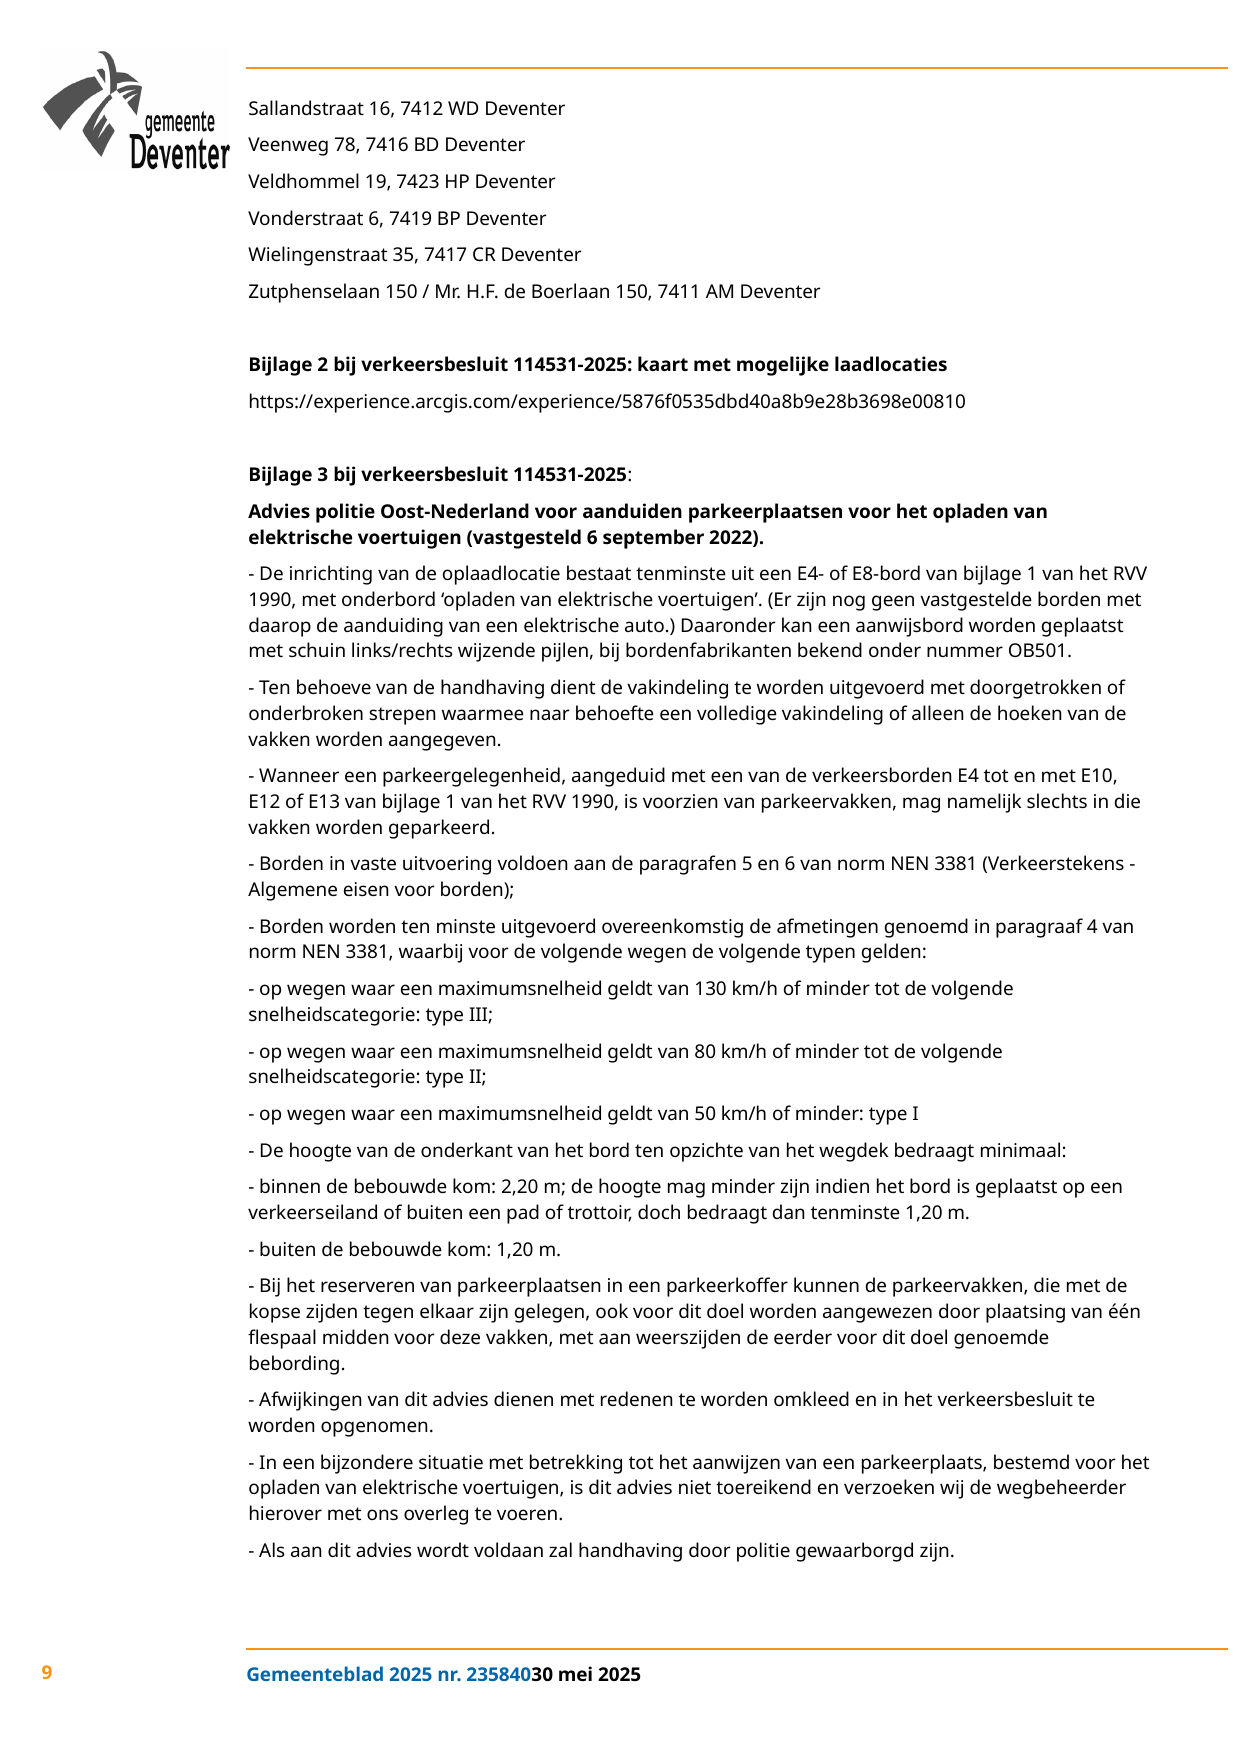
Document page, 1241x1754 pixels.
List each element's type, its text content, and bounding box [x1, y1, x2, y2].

text - Borden worden ten minste uitgevoerd overeenkomstig de afmetingen genoemd in paragraaf 4 van norm NEN 3381, waarbij voor de volgende wegen de volgende typen gelden: [248, 913, 1152, 964]
text - op wegen waar een maximumsnelheid geldt van 50 km/h of minder: type I [248, 1100, 1152, 1126]
text - Afwijkingen van dit advies dienen met redenen te worden omkleed en in het verkeersbesluit te worden opgenomen. [248, 1386, 1152, 1438]
text - Als aan dit advies wordt voldaan zal handhaving door politie gewaarborgd zijn. [248, 1537, 1152, 1563]
text Bijlage 2 bij verkeersbesluit 114531-2025: kaart met mogelijke laadlocaties [248, 351, 1152, 377]
text - buiten de bebouwde kom: 1,20 m. [248, 1236, 1152, 1262]
text - In een bijzondere situatie met betrekking tot het aanwijzen van een parkeerplaats, bestemd voor het opladen van elektrische voertuigen, is dit advies niet toereikend en verzoeken wij de wegbeheerder hierover met ons overleg te voeren. [248, 1449, 1152, 1526]
text - Bij het reserveren van parkeerplaatsen in een parkeerkoffer kunnen de parkeervakken, die met de kopse zijden tegen elkaar zijn gelegen, ook voor dit doel worden aangewezen door plaatsing van één flespaal midden voor deze vakken, met aan weerszijden de eerder voor dit doel genoemde bebording. [248, 1273, 1152, 1376]
text - De hoogte van de onderkant van het bord ten opzichte van het wegdek bedraagt minimaal: [248, 1137, 1152, 1163]
text - De inrichting van de oplaadlocatie bestaat tenminste uit een E4- of E8-bord van bijlage 1 van het RVV 1990, met onderbord ‘opladen van elektrische voertuigen’. (Er zijn nog geen vastgestelde borden met daarop de aanduiding van een elektrische auto.) Daaronder kan een aanwijsbord worden geplaatst met schuin links/rechts wijzende pijlen, bij bordenfabrikanten bekend onder nummer OB501. [248, 561, 1152, 663]
text - binnen de bebouwde kom: 2,20 m; de hoogte mag minder zijn indien het bord is geplaatst op een verkeerseiland of buiten een pad of trottoir, doch bedraagt dan tenminste 1,20 m. [248, 1173, 1152, 1225]
text Advies politie Oost-Nederland voor aanduiden parkeerplaatsen voor het opladen van elektrische voertuigen (vastgesteld 6 september 2022). [248, 498, 1152, 549]
text - Borden in vaste uitvoering voldoen aan de paragrafen 5 en 6 van norm NEN 3381 (Verkeerstekens - Algemene eisen voor borden); [248, 851, 1152, 902]
text Wielingenstraat 35, 7417 CR Deventer [248, 241, 1152, 267]
text - op wegen waar een maximumsnelheid geldt van 130 km/h of minder tot de volgende snelheidscategorie: type III; [248, 975, 1152, 1027]
text - Ten behoeve van de handhaving dient de vakindeling te worden uitgevoerd met doorgetrokken of onderbroken strepen waarmee naar behoefte een volledige vakindeling of alleen de hoeken van de vakken worden aangegeven. [248, 674, 1152, 752]
text - op wegen waar een maximumsnelheid geldt van 80 km/h of minder tot de volgende snelheidscategorie: type II; [248, 1038, 1152, 1089]
text Vonderstraat 6, 7419 BP Deventer [248, 205, 1152, 231]
picture [41, 47, 231, 172]
text Veenweg 78, 7416 BD Deventer [248, 131, 1152, 157]
text Veldhommel 19, 7423 HP Deventer [248, 168, 1152, 194]
text https://experience.arcgis.com/experience/5876f0535dbd40a8b9e28b3698e00810 [248, 388, 1152, 414]
text Bijlage 3 bij verkeersbesluit 114531-2025: [248, 461, 1152, 487]
text Sallandstraat 16, 7412 WD Deventer [248, 95, 1152, 121]
text Zutphenselaan 150 / Mr. H.F. de Boerlaan 150, 7411 AM Deventer [248, 278, 1152, 304]
text - Wanneer een parkeergelegenheid, aangeduid met een van de verkeersborden E4 tot en met E10, E12 of E13 van bijlage 1 van het RVV 1990, is voorzien van parkeervakken, mag namelijk slechts in die vakken worden geparkeerd. [248, 762, 1152, 840]
